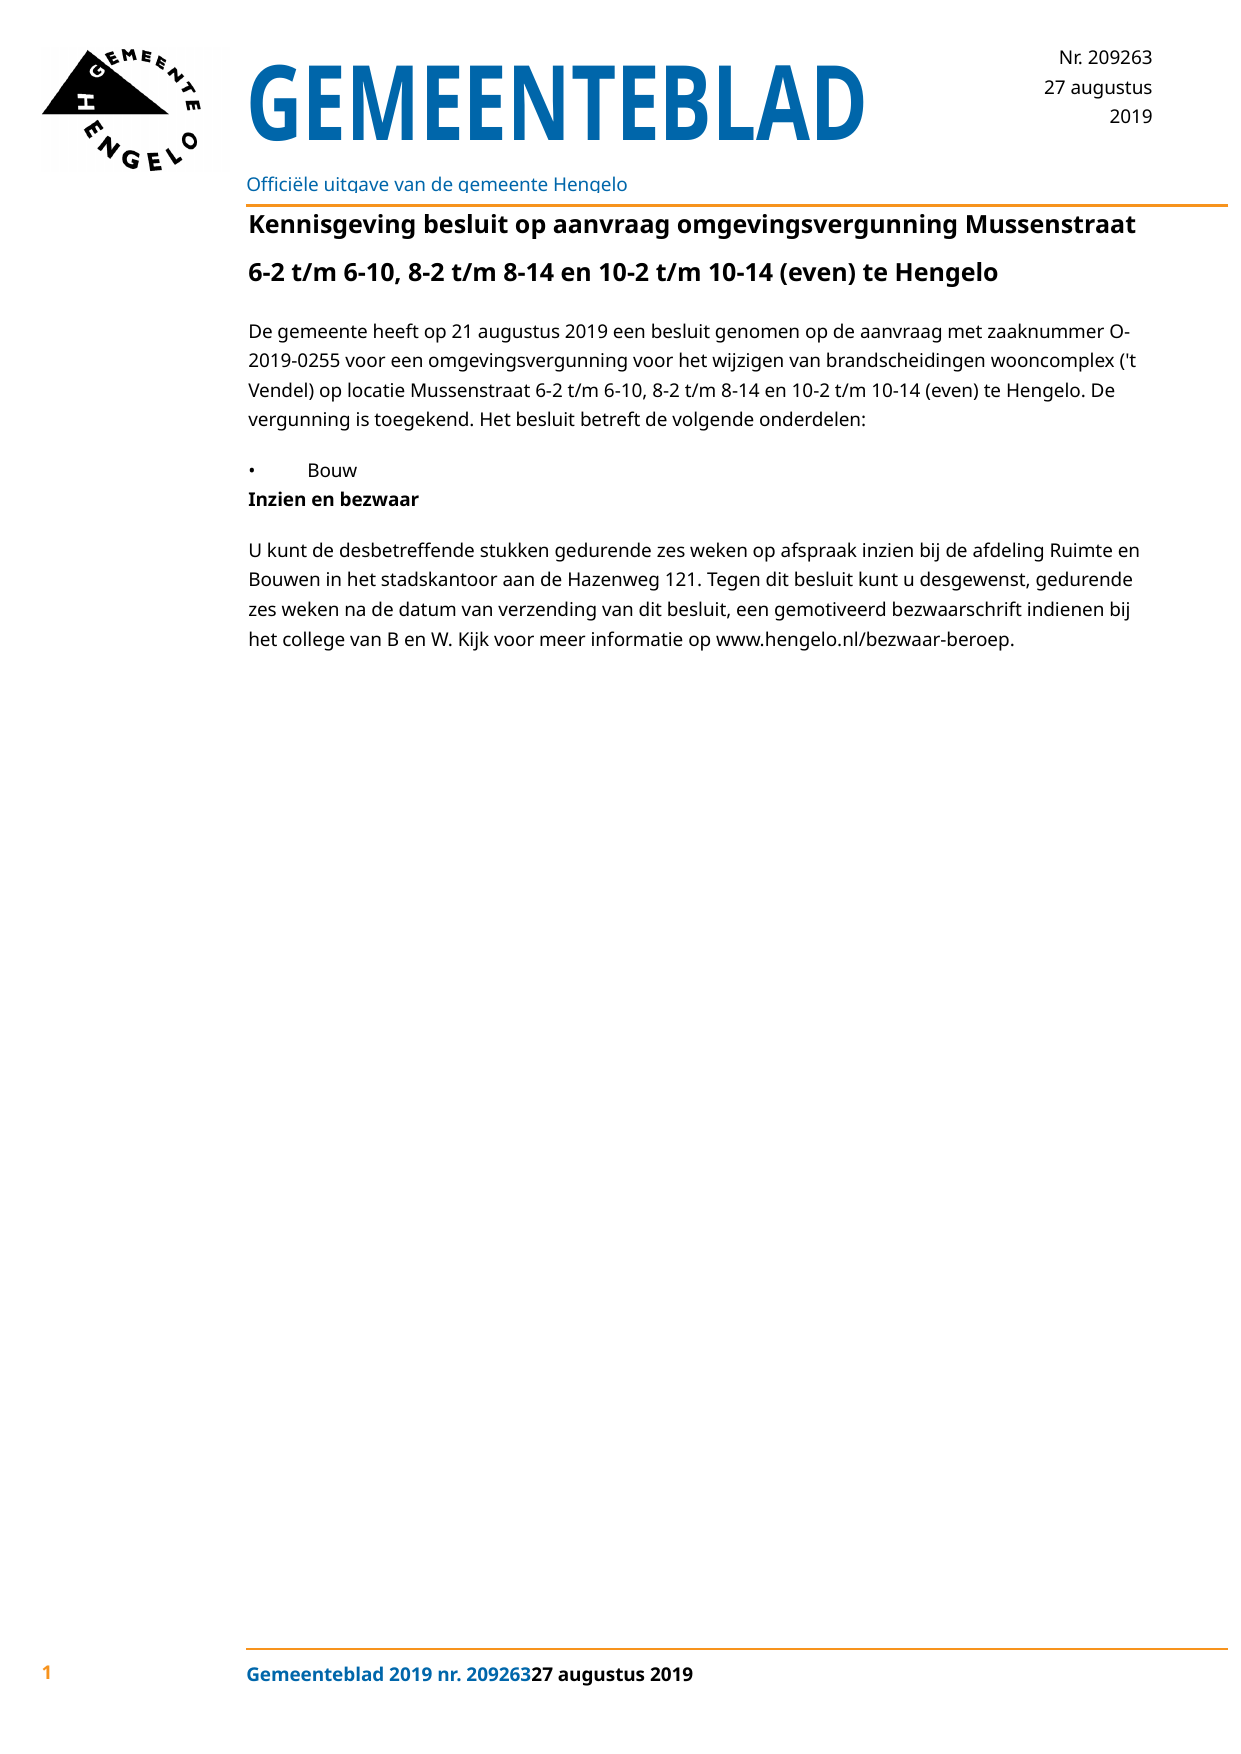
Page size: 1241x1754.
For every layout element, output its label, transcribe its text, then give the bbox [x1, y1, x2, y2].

text U kunt de desbetreffende stukken gedurende zes weken op afspraak inzien bij de afdeling Ruimte en Bouwen in het stadskantoor aan de Hazenweg 121. Tegen dit besluit kunt u desgewenst, gedurende zes weken na de datum van verzending van dit besluit, een gemotiveerd bezwaarschrift indienen bij het college van B en W. Kijk voor meer informatie op www.hengelo.nl/bezwaar-beroep. [248, 537, 1152, 652]
text Inzien en bezwaar [248, 487, 1152, 512]
list Bouw [248, 457, 1152, 483]
text Kennisgeving besluit op aanvraag omgevingsvergunning Mussenstraat 6-2 t/m 6-10, 8-2 t/m 8-14 en 10-2 t/m 10-14 (even) te Hengelo [248, 207, 1152, 288]
text De gemeente heeft op 21 augustus 2019 een besluit genomen op de aanvraag met zaaknummer O-2019-0255 voor een omgevingsvergunning voor het wijzigen van brandscheidingen wooncomplex ('t Vendel) op locatie Mussenstraat 6-2 t/m 6-10, 8-2 t/m 8-14 en 10-2 t/m 10-14 (even) te Hengelo. De vergunning is toegekend. Het besluit betreft de volgende onderdelen: [248, 318, 1152, 432]
picture [41, 47, 231, 172]
